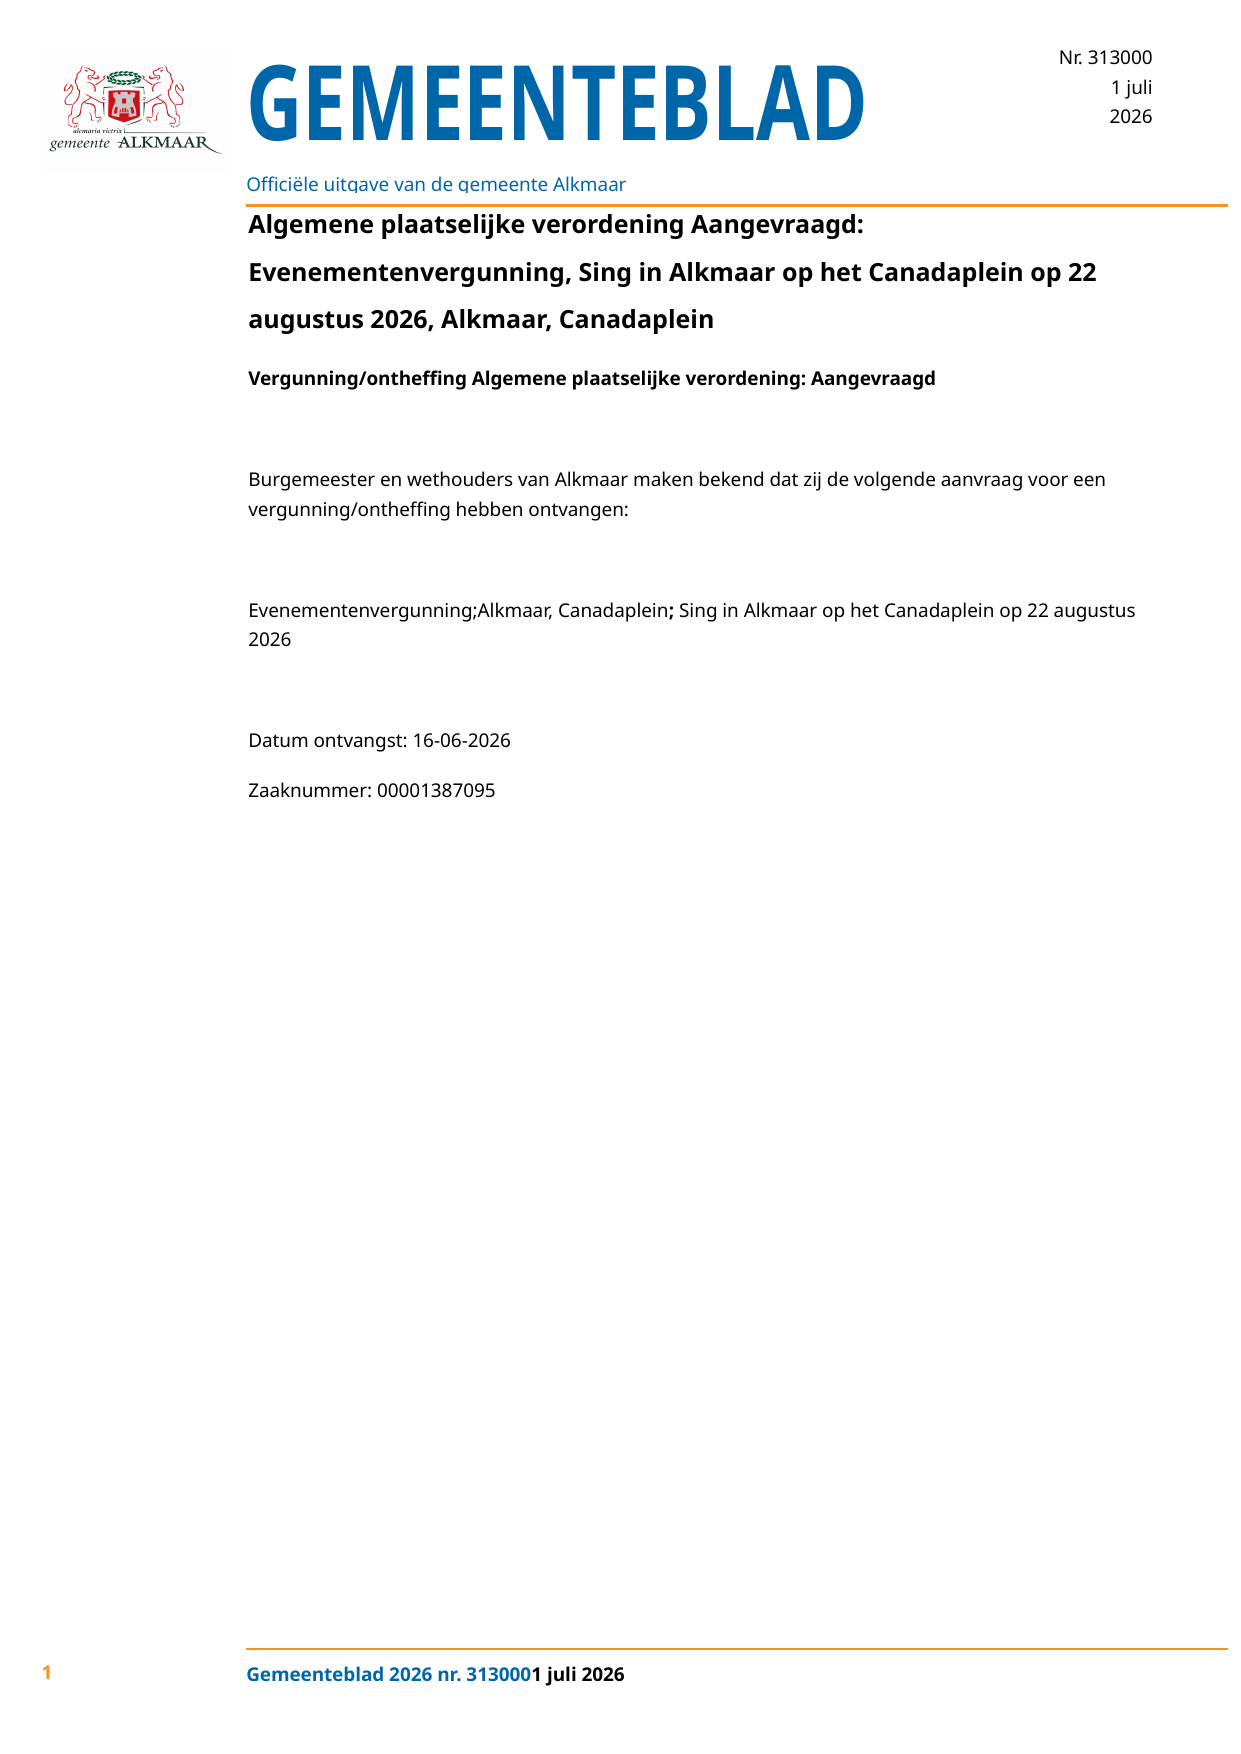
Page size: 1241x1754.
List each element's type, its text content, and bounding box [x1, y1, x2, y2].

text Burgemeester en wethouders van Alkmaar maken bekend dat zij de volgende aanvraag voor een vergunning/ontheffing hebben ontvangen: [248, 466, 1152, 522]
text Vergunning/ontheffing Algemene plaatselijke verordening: Aangevraagd [248, 366, 1152, 391]
text Datum ontvangst: 16-06-2026 [248, 727, 1152, 753]
text Algemene plaatselijke verordening Aangevraagd: Evenementenvergunning, Sing in Alkmaar op het Canadaplein op 22 augustus 2026, Alkmaar, Canadaplein [248, 207, 1152, 336]
picture [41, 47, 231, 172]
text Zaaknummer: 00001387095 [248, 778, 1152, 803]
text Evenementenvergunning;Alkmaar, Canadaplein; Sing in Alkmaar op het Canadaplein op 22 augustus 2026 [248, 597, 1152, 652]
